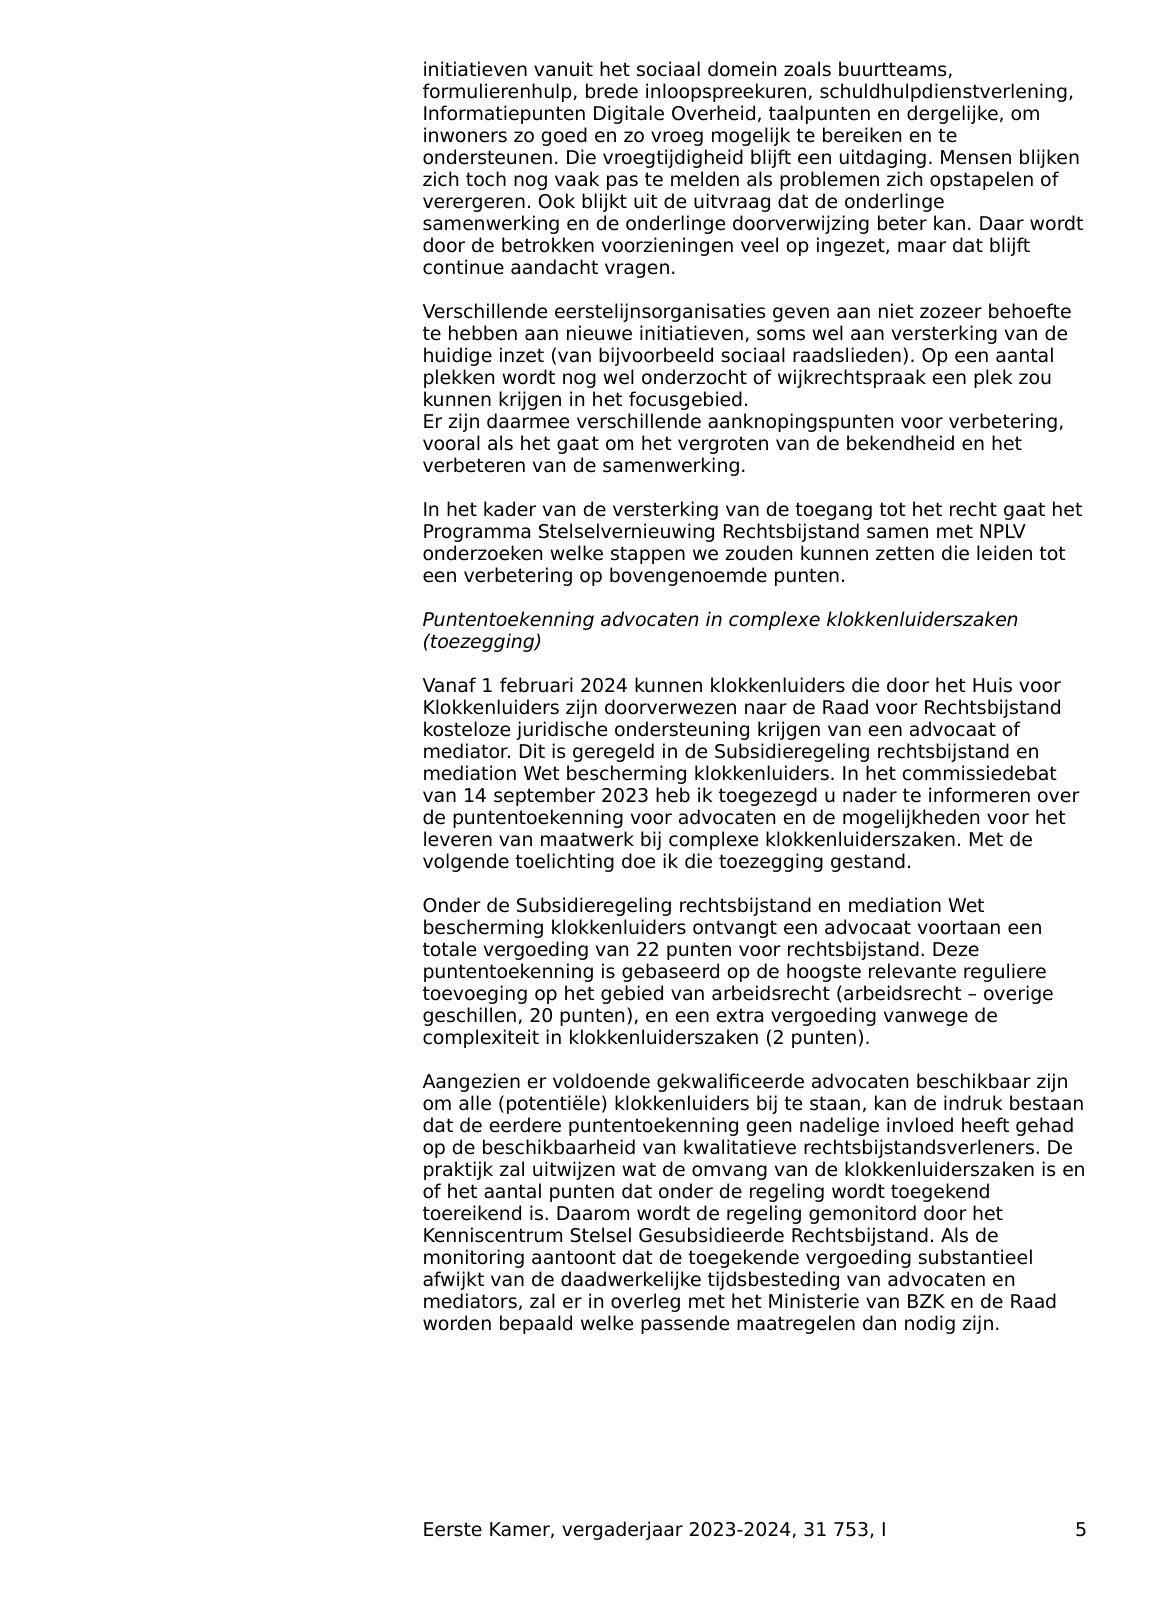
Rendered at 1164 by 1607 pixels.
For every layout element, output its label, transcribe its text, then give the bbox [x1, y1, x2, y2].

text Er zijn daarmee verschillende aanknopingspunten voor verbetering, vooral als het gaat om het vergroten van de bekendheid en het verbeteren van de samenwerking. [422, 411, 1087, 477]
text initiatieven vanuit het sociaal domein zoals buurtteams, formulierenhulp, brede inloopspreekuren, schuldhulpdienstverlening, Informatiepunten Digitale Overheid, taalpunten en dergelijke, om inwoners zo goed en zo vroeg mogelijk te bereiken en te ondersteunen. Die vroegtijdigheid blijft een uitdaging. Mensen blijken zich toch nog vaak pas te melden als problemen zich opstapelen of verergeren. Ook blijkt uit de uitvraag dat de onderlinge samenwerking en de onderlinge doorverwijzing beter kan. Daar wordt door de betrokken voorzieningen veel op ingezet, maar dat blijft continue aandacht vragen. [422, 59, 1087, 279]
text Verschillende eerstelijnsorganisaties geven aan niet zozeer behoefte te hebben aan nieuwe initiatieven, soms wel aan versterking van de huidige inzet (van bijvoorbeeld sociaal raadslieden). Op een aantal plekken wordt nog wel onderzocht of wijkrechtspraak een plek zou kunnen krijgen in het focusgebied. [422, 301, 1087, 411]
subtitle Puntentoekenning advocaten in complexe klokkenluiderszaken (toezegging) [422, 609, 1087, 653]
text In het kader van de versterking van de toegang tot het recht gaat het Programma Stelselvernieuwing Rechtsbijstand samen met NPLV onderzoeken welke stappen we zouden kunnen zetten die leiden tot een verbetering op bovengenoemde punten. [422, 499, 1087, 587]
text Vanaf 1 februari 2024 kunnen klokkenluiders die door het Huis voor Klokkenluiders zijn doorverwezen naar de Raad voor Rechtsbijstand kosteloze juridische ondersteuning krijgen van een advocaat of mediator. Dit is geregeld in de Subsidieregeling rechtsbijstand en mediation Wet bescherming klokkenluiders. In het commissiedebat van 14 september 2023 heb ik toegezegd u nader te informeren over de puntentoekenning voor advocaten en de mogelijkheden voor het leveren van maatwerk bij complexe klokkenluiderszaken. Met de volgende toelichting doe ik die toezegging gestand. [422, 675, 1087, 873]
text Aangezien er voldoende gekwalificeerde advocaten beschikbaar zijn om alle (potentiële) klokkenluiders bij te staan, kan de indruk bestaan dat de eerdere puntentoekenning geen nadelige invloed heeft gehad op de beschikbaarheid van kwalitatieve rechtsbijstandsverleners. De praktijk zal uitwijzen wat de omvang van de klokkenluiderszaken is en of het aantal punten dat onder de regeling wordt toegekend toereikend is. Daarom wordt de regeling gemonitord door het Kenniscentrum Stelsel Gesubsidieerde Rechtsbijstand. Als de monitoring aantoont dat de toegekende vergoeding substantieel afwijkt van de daadwerkelijke tijdsbesteding van advocaten en mediators, zal er in overleg met het Ministerie van BZK en de Raad worden bepaald welke passende maatregelen dan nodig zijn. [422, 1071, 1087, 1335]
text Onder de Subsidieregeling rechtsbijstand en mediation Wet bescherming klokkenluiders ontvangt een advocaat voortaan een totale vergoeding van 22 punten voor rechtsbijstand. Deze puntentoekenning is gebaseerd op de hoogste relevante reguliere toevoeging op het gebied van arbeidsrecht (arbeidsrecht – overige geschillen, 20 punten), en een extra vergoeding vanwege de complexiteit in klokkenluiderszaken (2 punten). [422, 895, 1087, 1049]
